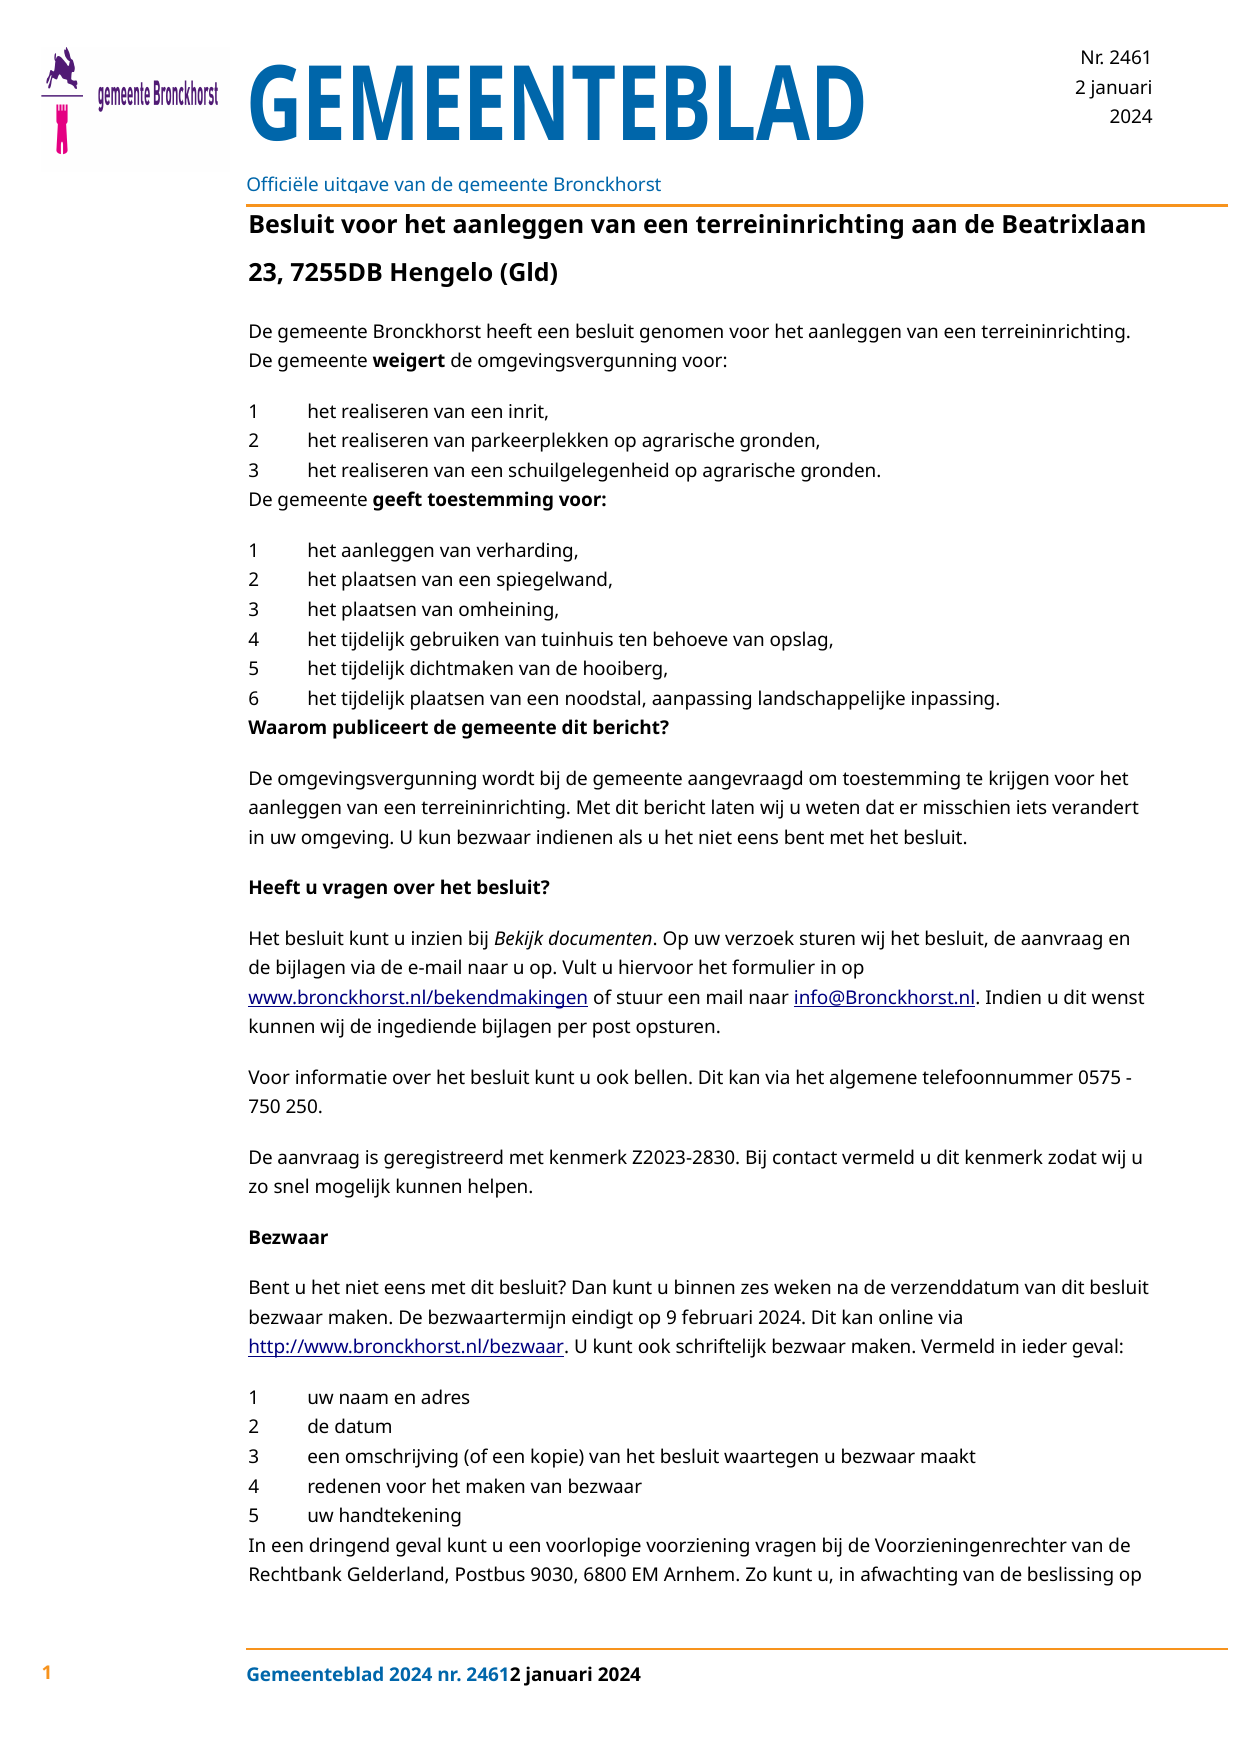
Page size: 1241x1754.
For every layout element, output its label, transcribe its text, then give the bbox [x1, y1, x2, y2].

text De gemeente Bronckhorst heeft een besluit genomen voor het aanleggen van een terreininrichting. De gemeente weigert de omgevingsvergunning voor: [248, 318, 1152, 373]
text Bent u het niet eens met dit besluit? Dan kunt u binnen zes weken na de verzenddatum van dit besluit bezwaar maken. De bezwaartermijn eindigt op 9 februari 2024. Dit kan online via http://www.bronckhorst.nl/bezwaar. U kunt ook schriftelijk bezwaar maken. Vermeld in ieder geval: [248, 1274, 1152, 1359]
picture [41, 47, 231, 172]
list het tijdelijk plaatsen van een noodstal, aanpassing landschappelijke inpassing. [248, 685, 1152, 711]
list de datum [248, 1414, 1152, 1439]
text De gemeente geeft toestemming voor: [248, 487, 1152, 512]
text De omgevingsvergunning wordt bij de gemeente aangevraagd om toestemming te krijgen voor het aanleggen van een terreininrichting. Met dit bericht laten wij u weten dat er misschien iets verandert in uw omgeving. U kun bezwaar indienen als u het niet eens bent met het besluit. [248, 765, 1152, 850]
list redenen voor het maken van bezwaar [248, 1473, 1152, 1499]
list het realiseren van parkeerplekken op agrarische gronden, [248, 427, 1152, 453]
list het tijdelijk gebruiken van tuinhuis ten behoeve van opslag, [248, 626, 1152, 652]
list het realiseren van een inrit, [248, 398, 1152, 424]
text De aanvraag is geregistreerd met kenmerk Z2023-2830. Bij contact vermeld u dit kenmerk zodat wij u zo snel mogelijk kunnen helpen. [248, 1144, 1152, 1199]
text Voor informatie over het besluit kunt u ook bellen. Dit kan via het algemene telefoonnummer 0575 - 750 250. [248, 1064, 1152, 1119]
list het plaatsen van omheining, [248, 596, 1152, 622]
list het aanleggen van verharding, [248, 537, 1152, 563]
list een omschrijving (of een kopie) van het besluit waartegen u bezwaar maakt [248, 1443, 1152, 1469]
list het realiseren van een schuilgelegenheid op agrarische gronden. [248, 457, 1152, 483]
text Waarom publiceert de gemeente dit bericht? [248, 714, 1152, 740]
text Heeft u vragen over het besluit? [248, 874, 1152, 900]
list uw handtekening [248, 1502, 1152, 1528]
list het plaatsen van een spiegelwand, [248, 567, 1152, 592]
text In een dringend geval kunt u een voorlopige voorziening vragen bij de Voorzieningenrechter van de Rechtbank Gelderland, Postbus 9030, 6800 EM Arnhem. Zo kunt u, in afwachting van de beslissing op [248, 1532, 1152, 1587]
text Besluit voor het aanleggen van een terreininrichting aan de Beatrixlaan 23, 7255DB Hengelo (Gld) [248, 207, 1152, 288]
text Het besluit kunt u inzien bij Bekijk documenten. Op uw verzoek sturen wij het besluit, de aanvraag en de bijlagen via de e-mail naar u op. Vult u hiervoor het formulier in op www.bronckhorst.nl/bekendmakingen of stuur een mail naar info@Bronckhorst.nl. Indien u dit wenst kunnen wij de ingediende bijlagen per post opsturen. [248, 925, 1152, 1039]
text Bezwaar [248, 1224, 1152, 1250]
list uw naam en adres [248, 1384, 1152, 1410]
list het tijdelijk dichtmaken van de hooiberg, [248, 655, 1152, 681]
